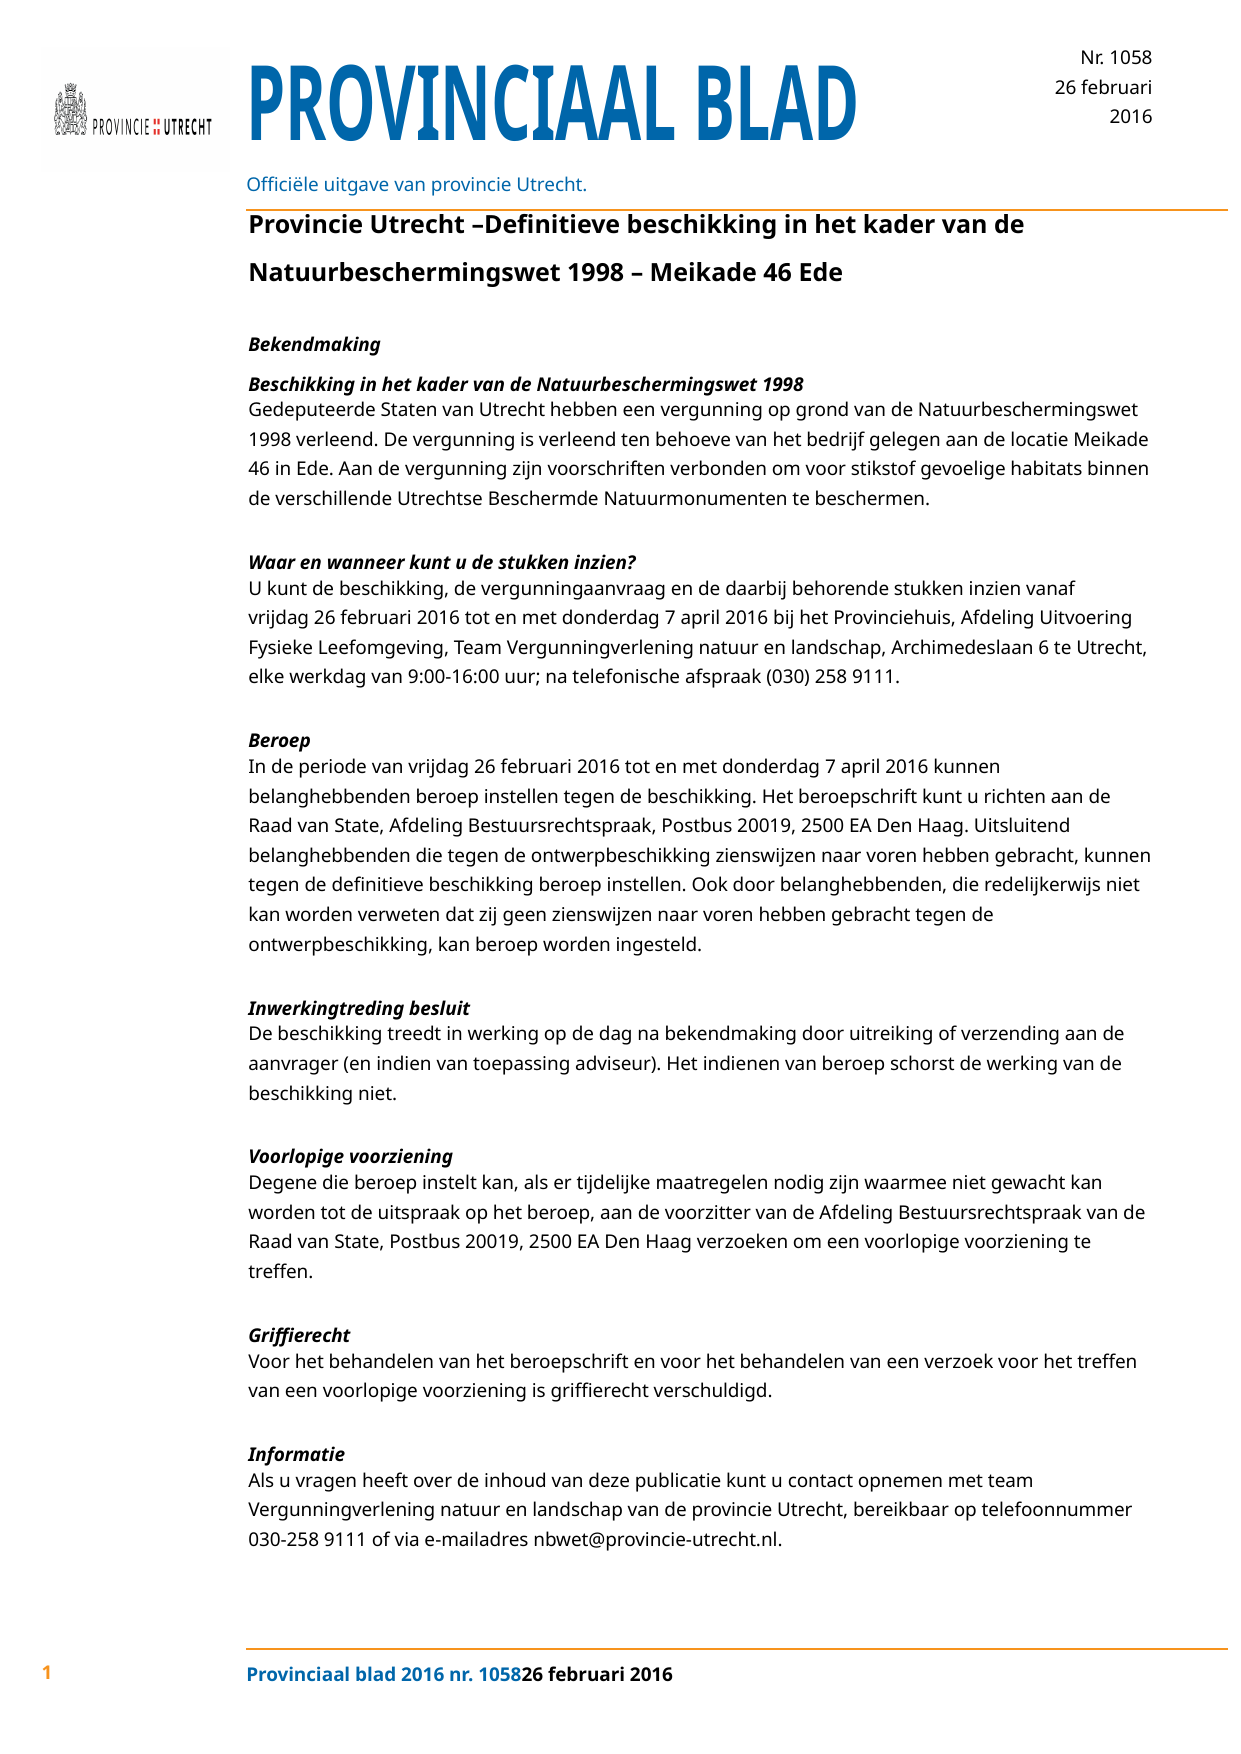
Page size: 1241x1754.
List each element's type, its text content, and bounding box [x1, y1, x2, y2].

text In de periode van vrijdag 26 februari 2016 tot en met donderdag 7 april 2016 kunnen belanghebbenden beroep instellen tegen de beschikking. Het beroepschrift kunt u richten aan de Raad van State, Afdeling Bestuursrechtspraak, Postbus 20019, 2500 EA Den Haag. Uitsluitend belanghebbenden die tegen de ontwerpbeschikking zienswijzen naar voren hebben gebracht, kunnen tegen de definitieve beschikking beroep instellen. Ook door belanghebbenden, die redelijkerwijs niet kan worden verweten dat zij geen zienswijzen naar voren hebben gebracht tegen de ontwerpbeschikking, kan beroep worden ingesteld. [248, 753, 1152, 957]
text Informatie [248, 1441, 1152, 1467]
text Voor het behandelen van het beroepschrift en voor het behandelen van een verzoek voor het treffen van een voorlopige voorziening is griffierecht verschuldigd. [248, 1348, 1152, 1403]
text De beschikking treedt in werking op de dag na bekendmaking door uitreiking of verzending aan de aanvrager (en indien van toepassing adviseur). Het indienen van beroep schorst de werking van de beschikking niet. [248, 1021, 1152, 1105]
text Degene die beroep instelt kan, als er tijdelijke maatregelen nodig zijn waarmee niet gewacht kan worden tot de uitspraak op het beroep, aan de voorzitter van de Afdeling Bestuursrechtspraak van de Raad van State, Postbus 20019, 2500 EA Den Haag verzoeken om een voorlopige voorziening te treffen. [248, 1169, 1152, 1284]
text Als u vragen heeft over de inhoud van deze publicatie kunt u contact opnemen met team Vergunningverlening natuur en landschap van de provincie Utrecht, bereikbaar op telefoonnummer 030-258 9111 of via e-mailadres nbwet@provincie-utrecht.nl. [248, 1467, 1152, 1552]
text Inwerkingtreding besluit [248, 995, 1152, 1021]
text Provincie Utrecht –Definitieve beschikking in het kader van de Natuurbeschermingswet 1998 – Meikade 46 Ede [248, 211, 1152, 288]
text Griffierecht [248, 1322, 1152, 1348]
text U kunt de beschikking, de vergunningaanvraag en de daarbij behorende stukken inzien vanaf vrijdag 26 februari 2016 tot en met donderdag 7 april 2016 bij het Provinciehuis, Afdeling Uitvoering Fysieke Leefomgeving, Team Vergunningverlening natuur en landschap, Archimedeslaan 6 te Utrecht, elke werkdag van 9:00-16:00 uur; na telefonische afspraak (030) 258 9111. [248, 575, 1152, 689]
text Bekendmaking [248, 331, 1152, 357]
text Waar en wanneer kunt u de stukken inzien? [248, 549, 1152, 575]
text Gedeputeerde Staten van Utrecht hebben een vergunning op grond van de Natuurbeschermingswet 1998 verleend. De vergunning is verleend ten behoeve van het bedrijf gelegen aan de locatie Meikade 46 in Ede. Aan de vergunning zijn voorschriften verbonden om voor stikstof gevoelige habitats binnen de verschillende Utrechtse Beschermde Natuurmonumenten te beschermen. [248, 396, 1152, 511]
text Beroep [248, 728, 1152, 753]
picture [41, 47, 231, 172]
text Voorlopige voorziening [248, 1144, 1152, 1169]
text Beschikking in het kader van de Natuurbeschermingswet 1998 [248, 371, 1152, 396]
